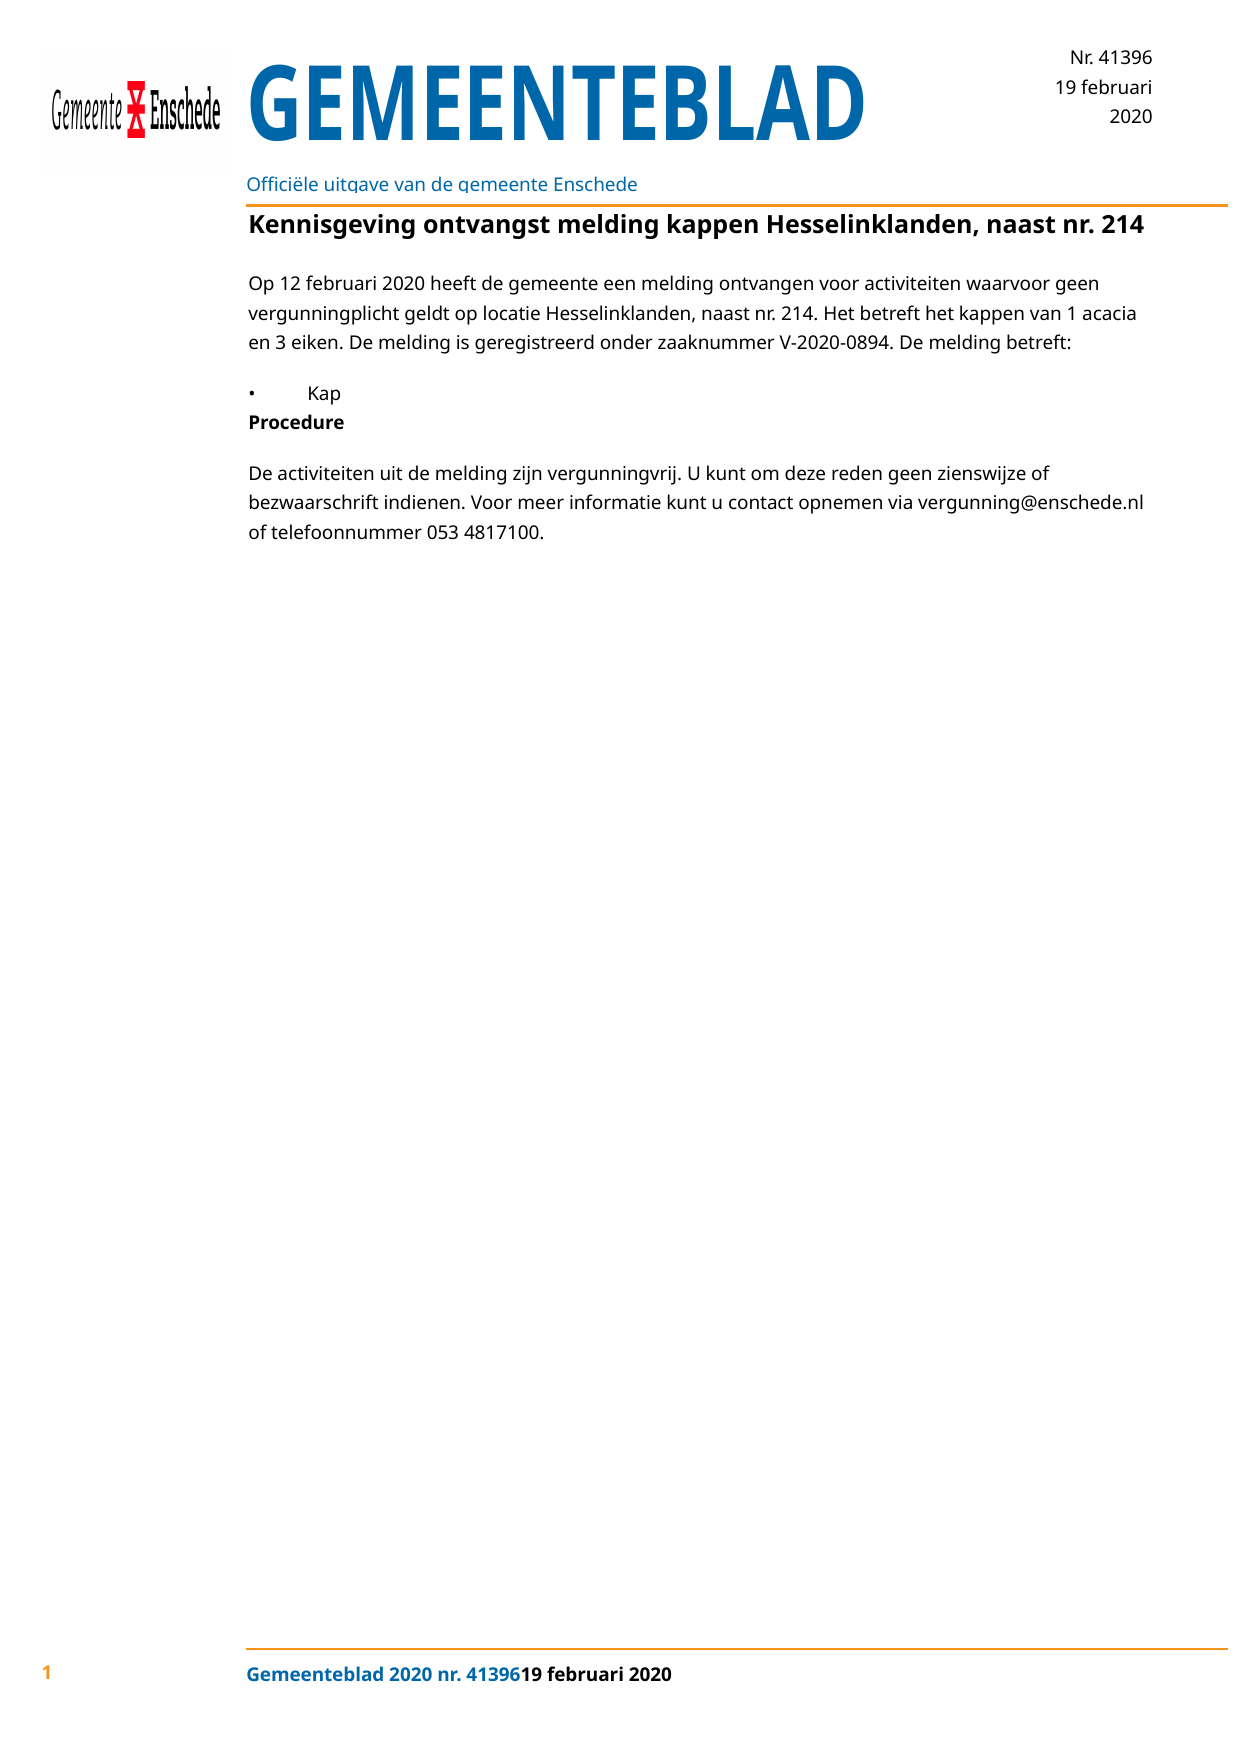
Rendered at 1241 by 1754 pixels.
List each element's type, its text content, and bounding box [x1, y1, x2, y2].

text Procedure [248, 409, 1152, 435]
text Kennisgeving ontvangst melding kappen Hesselinklanden, naast nr. 214 [248, 207, 1152, 241]
text De activiteiten uit de melding zijn vergunningvrij. U kunt om deze reden geen zienswijze of bezwaarschrift indienen. Voor meer informatie kunt u contact opnemen via vergunning@enschede.nl of telefoonnummer 053 4817100. [248, 460, 1152, 545]
text Op 12 februari 2020 heeft de gemeente een melding ontvangen voor activiteiten waarvoor geen vergunningplicht geldt op locatie Hesselinklanden, naast nr. 214. Het betreft het kappen van 1 acacia en 3 eiken. De melding is geregistreerd onder zaaknummer V-2020-0894. De melding betreft: [248, 270, 1152, 355]
list Kap [248, 380, 1152, 406]
picture [41, 47, 231, 172]
